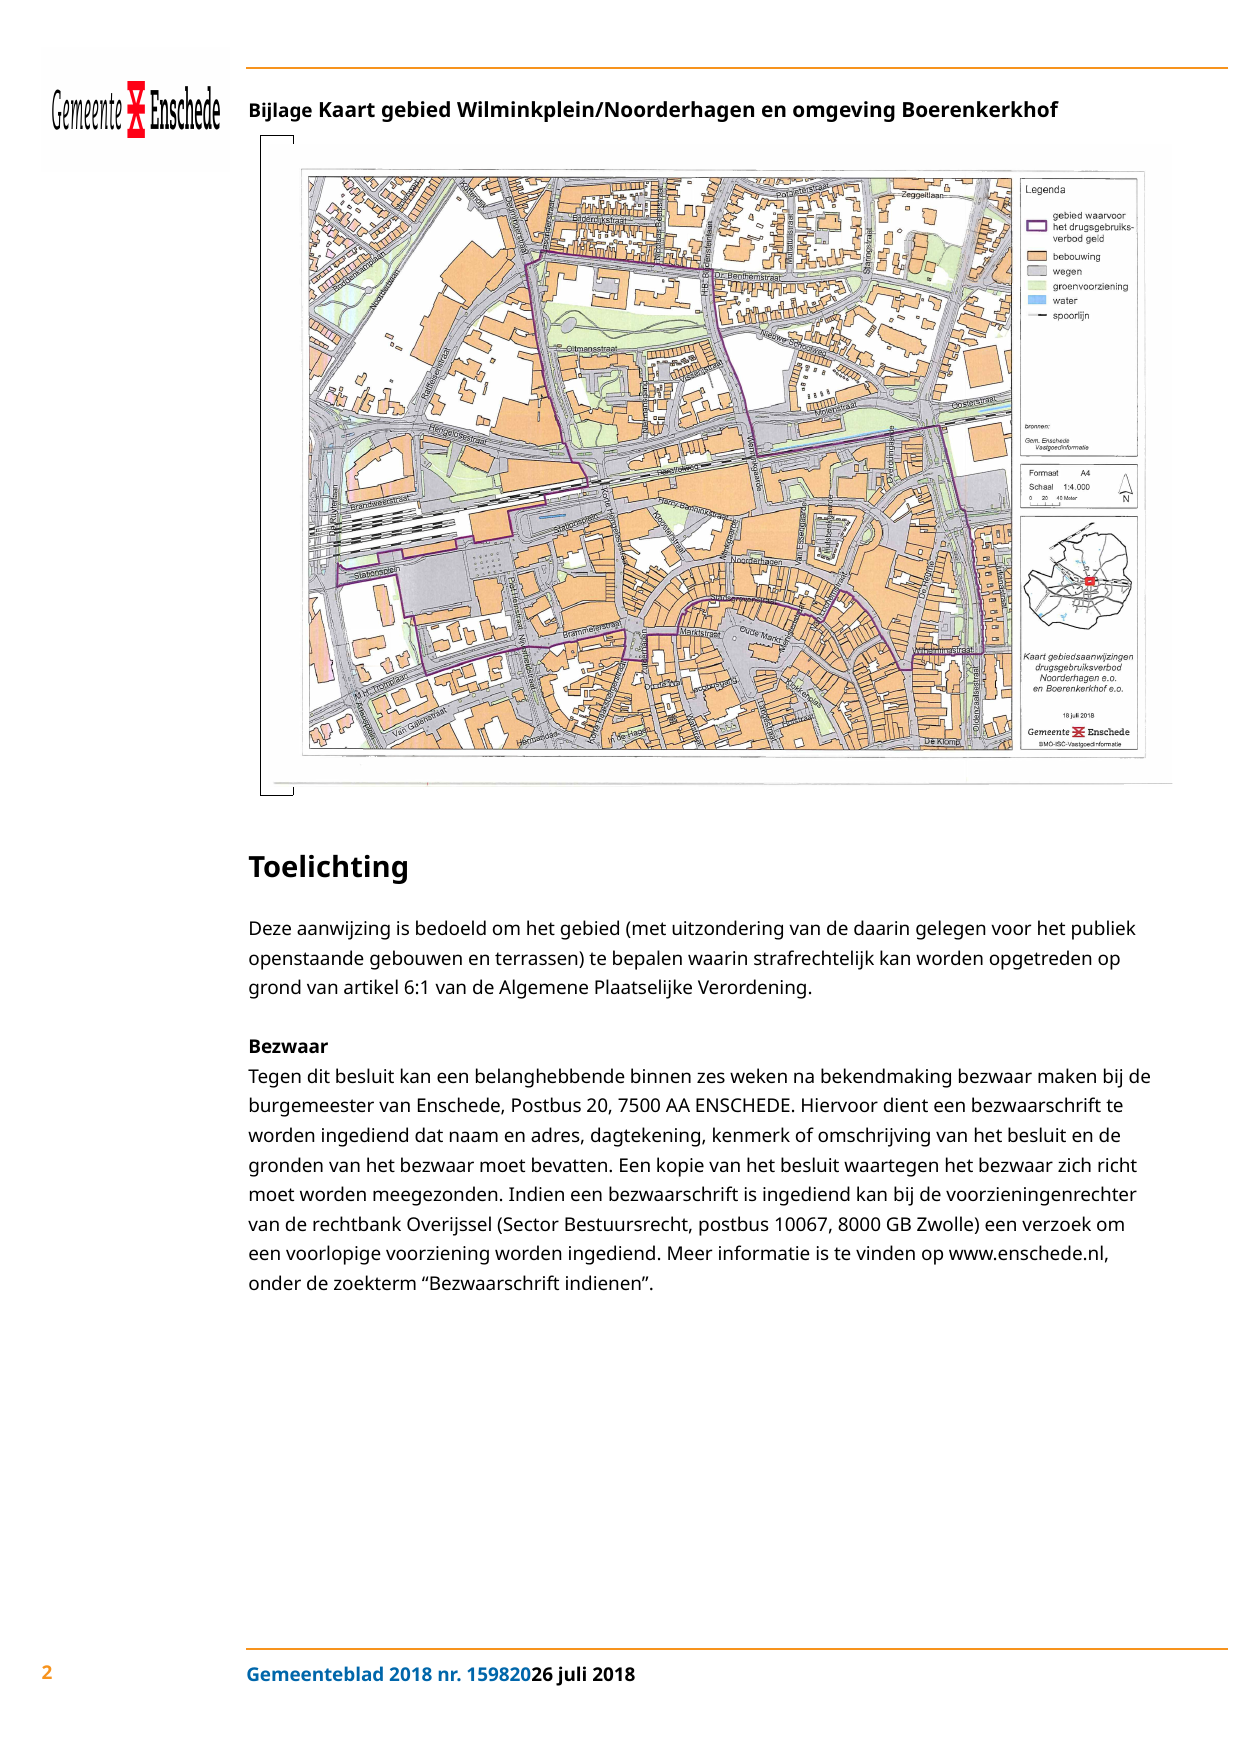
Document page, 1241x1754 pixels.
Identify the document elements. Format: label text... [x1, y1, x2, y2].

text Bijlage Kaart gebied Wilminkplein/Noorderhagen en omgeving Boerenkerkhof [248, 95, 1152, 123]
text Deze aanwijzing is bedoeld om het gebied (met uitzondering van de daarin gelegen voor het publiek openstaande gebouwen en terrassen) te bepalen waarin strafrechtelijk kan worden opgetreden op grond van artikel 6:1 van de Algemene Plaatselijke Verordening. [248, 915, 1152, 1000]
text Toelichting [248, 846, 1152, 886]
text Tegen dit besluit kan een belanghebbende binnen zes weken na bekendmaking bezwaar maken bij de burgemeester van Enschede, Postbus 20, 7500 AA ENSCHEDE. Hiervoor dient een bezwaarschrift te worden ingediend dat naam en adres, dagtekening, kenmerk of omschrijving van het besluit en de gronden van het bezwaar moet bevatten. Een kopie van het besluit waartegen het bezwaar zich richt moet worden meegezonden. Indien een bezwaarschrift is ingediend kan bij de voorzieningenrechter van de rechtbank Overijssel (Sector Bestuursrecht, postbus 10067, 8000 GB Zwolle) een verzoek om een voorlopige voorziening worden ingediend. Meer informatie is te vinden op www.enschede.nl, onder de zoekterm “Bezwaarschrift indienen”. [248, 1063, 1152, 1296]
text Bezwaar [248, 1033, 1152, 1059]
picture [41, 47, 231, 172]
picture [268, 144, 1173, 787]
